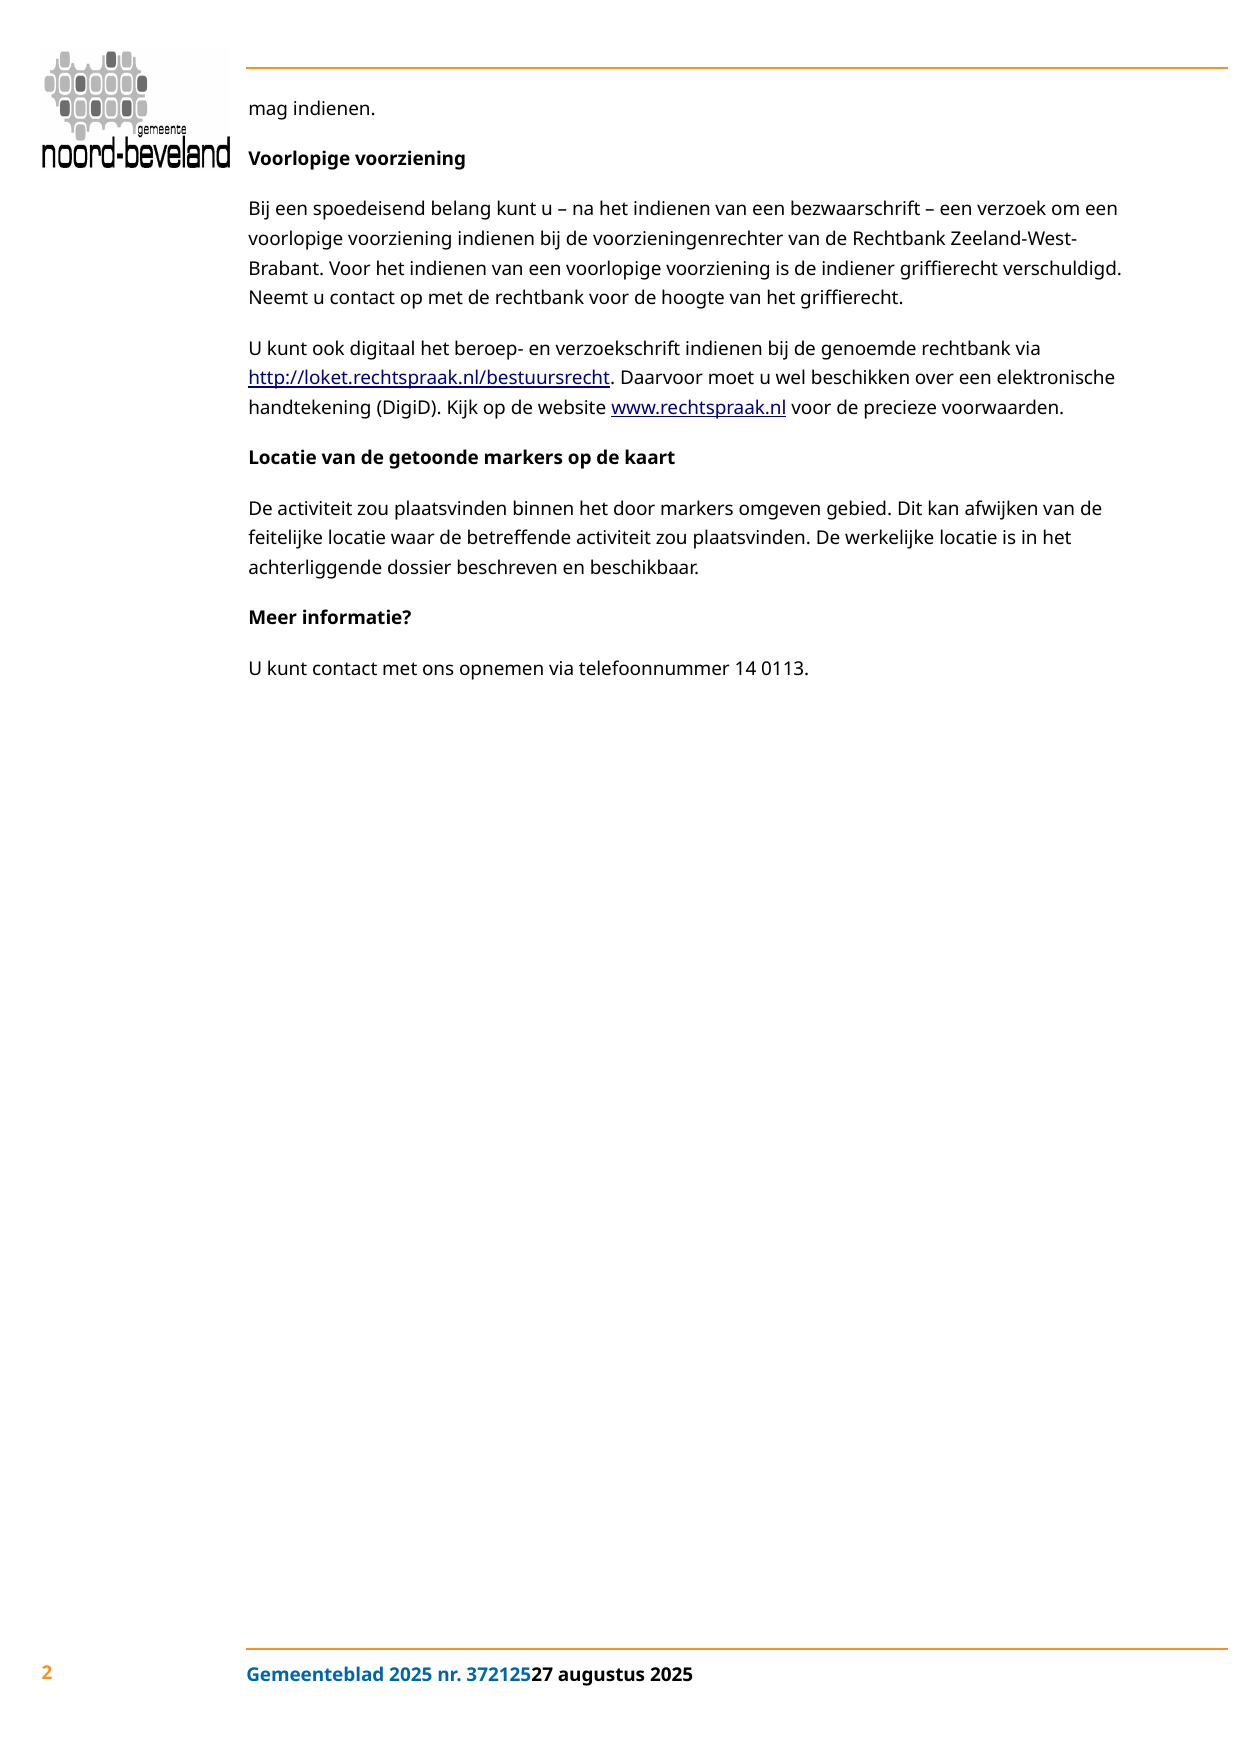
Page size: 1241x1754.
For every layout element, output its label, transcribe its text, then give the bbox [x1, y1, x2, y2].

text U kunt contact met ons opnemen via telefoonnummer 14 0113. [248, 655, 1152, 681]
text De activiteit zou plaatsvinden binnen het door markers omgeven gebied. Dit kan afwijken van de feitelijke locatie waar de betreffende activiteit zou plaatsvinden. De werkelijke locatie is in het achterliggende dossier beschreven en beschikbaar. [248, 495, 1152, 580]
text Meer informatie? [248, 604, 1152, 630]
text Bij een spoedeisend belang kunt u – na het indienen van een bezwaarschrift – een verzoek om een voorlopige voorziening indienen bij de voorzieningenrechter van de Rechtbank Zeeland-West-Brabant. Voor het indienen van een voorlopige voorziening is de indiener griffierecht verschuldigd. Neemt u contact op met de rechtbank voor de hoogte van het griffierecht. [248, 196, 1152, 310]
text mag indienen. [248, 95, 1152, 121]
text Voorlopige voorziening [248, 145, 1152, 171]
picture [41, 47, 231, 172]
text U kunt ook digitaal het beroep- en verzoekschrift indienen bij de genoemde rechtbank via http://loket.rechtspraak.nl/bestuursrecht. Daarvoor moet u wel beschikken over een elektronische handtekening (DigiD). Kijk op de website www.rechtspraak.nl voor de precieze voorwaarden. [248, 335, 1152, 420]
text Locatie van de getoonde markers op de kaart [248, 444, 1152, 470]
